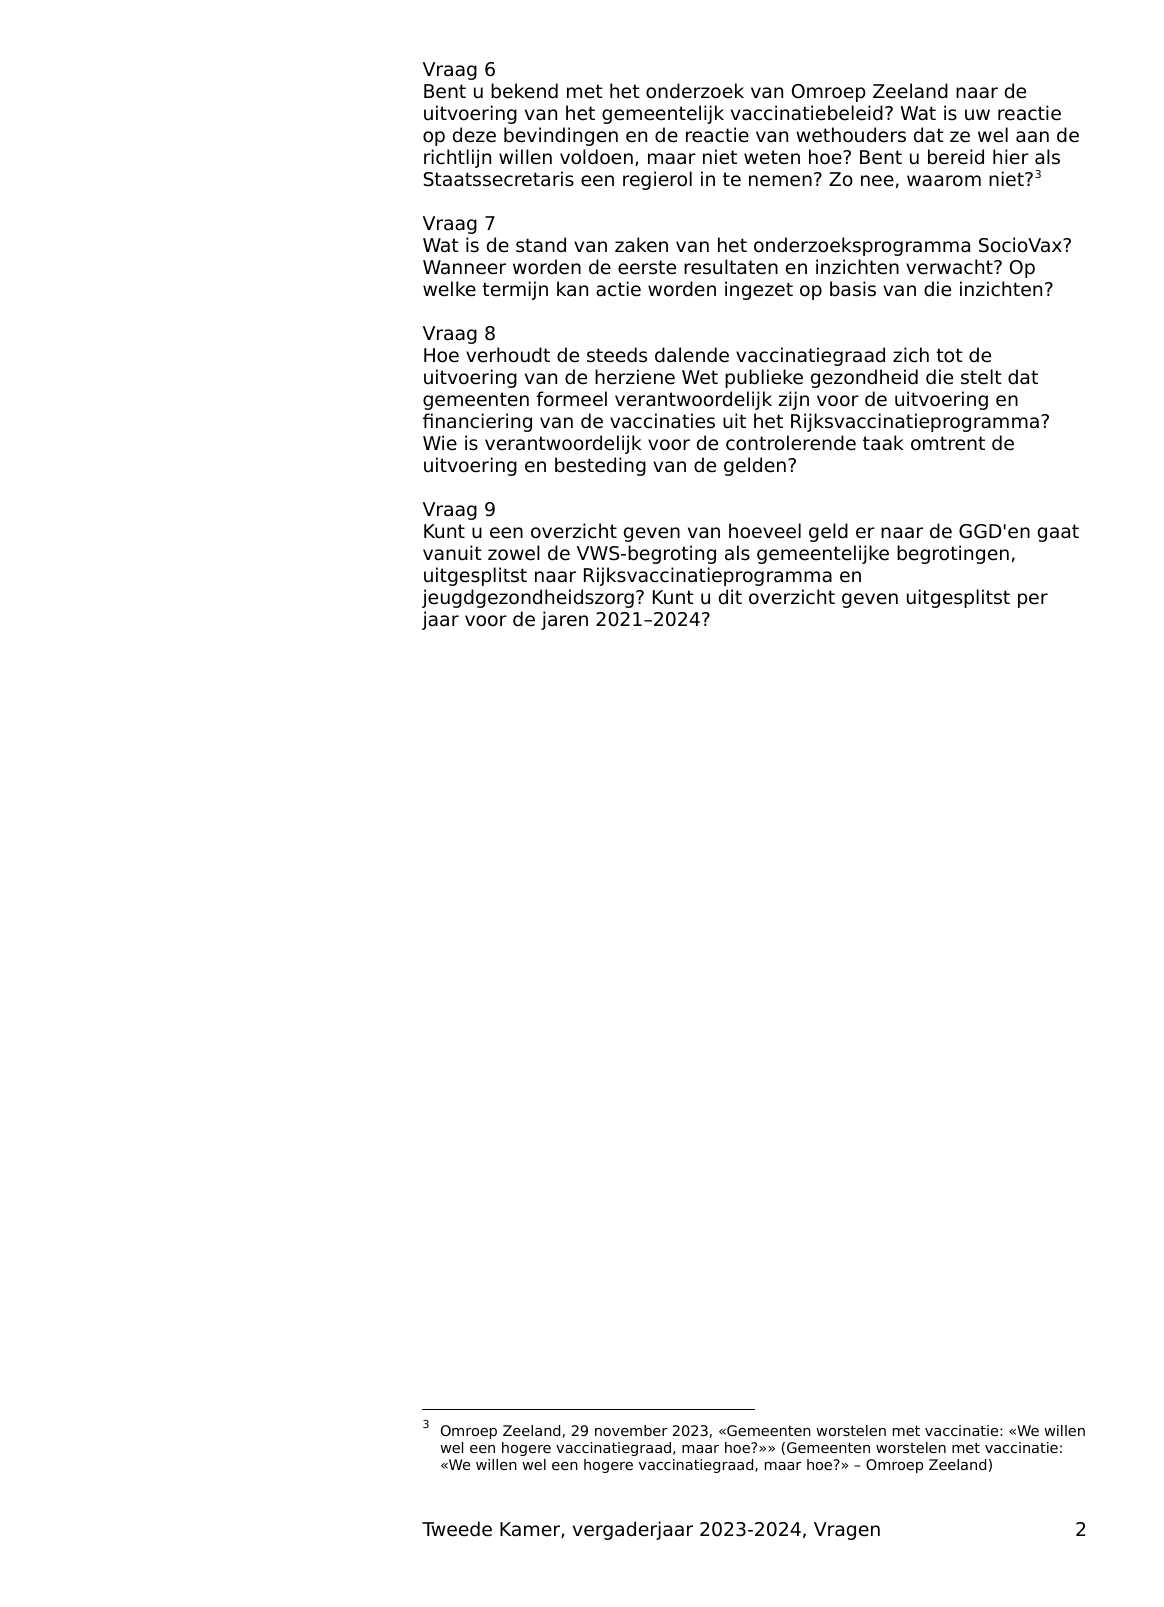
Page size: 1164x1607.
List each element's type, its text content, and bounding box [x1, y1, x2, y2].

text Vraag 9 [422, 499, 1087, 521]
text Bent u bekend met het onderzoek van Omroep Zeeland naar de uitvoering van het gemeentelijk vaccinatiebeleid? Wat is uw reactie op deze bevindingen en de reactie van wethouders dat ze wel aan de richtlijn willen voldoen, maar niet weten hoe? Bent u bereid hier als Staatssecretaris een regierol in te nemen? Zo nee, waarom niet? [422, 81, 1087, 191]
text Wat is de stand van zaken van het onderzoeksprogramma SocioVax? Wanneer worden de eerste resultaten en inzichten verwacht? Op welke termijn kan actie worden ingezet op basis van die inzichten? [422, 235, 1087, 301]
text Vraag 7 [422, 213, 1087, 235]
text Vraag 8 [422, 323, 1087, 345]
text Omroep Zeeland, 29 november 2023, «Gemeenten worstelen met vaccinatie: «We willen wel een hogere vaccinatiegraad, maar hoe?»» (Gemeenten worstelen met vaccinatie: «We willen wel een hogere vaccinatiegraad, maar hoe?» – Omroep Zeeland) [422, 1418, 1087, 1474]
text Vraag 6 [422, 59, 1087, 81]
text Hoe verhoudt de steeds dalende vaccinatiegraad zich tot de uitvoering van de herziene Wet publieke gezondheid die stelt dat gemeenten formeel verantwoordelijk zijn voor de uitvoering en financiering van de vaccinaties uit het Rijksvaccinatieprogramma? Wie is verantwoordelijk voor de controlerende taak omtrent de uitvoering en besteding van de gelden? [422, 345, 1087, 477]
text Kunt u een overzicht geven van hoeveel geld er naar de GGD'en gaat vanuit zowel de VWS-begroting als gemeentelijke begrotingen, uitgesplitst naar Rijksvaccinatieprogramma en jeugdgezondheidszorg? Kunt u dit overzicht geven uitgesplitst per jaar voor de jaren 2021–2024? [422, 521, 1087, 631]
